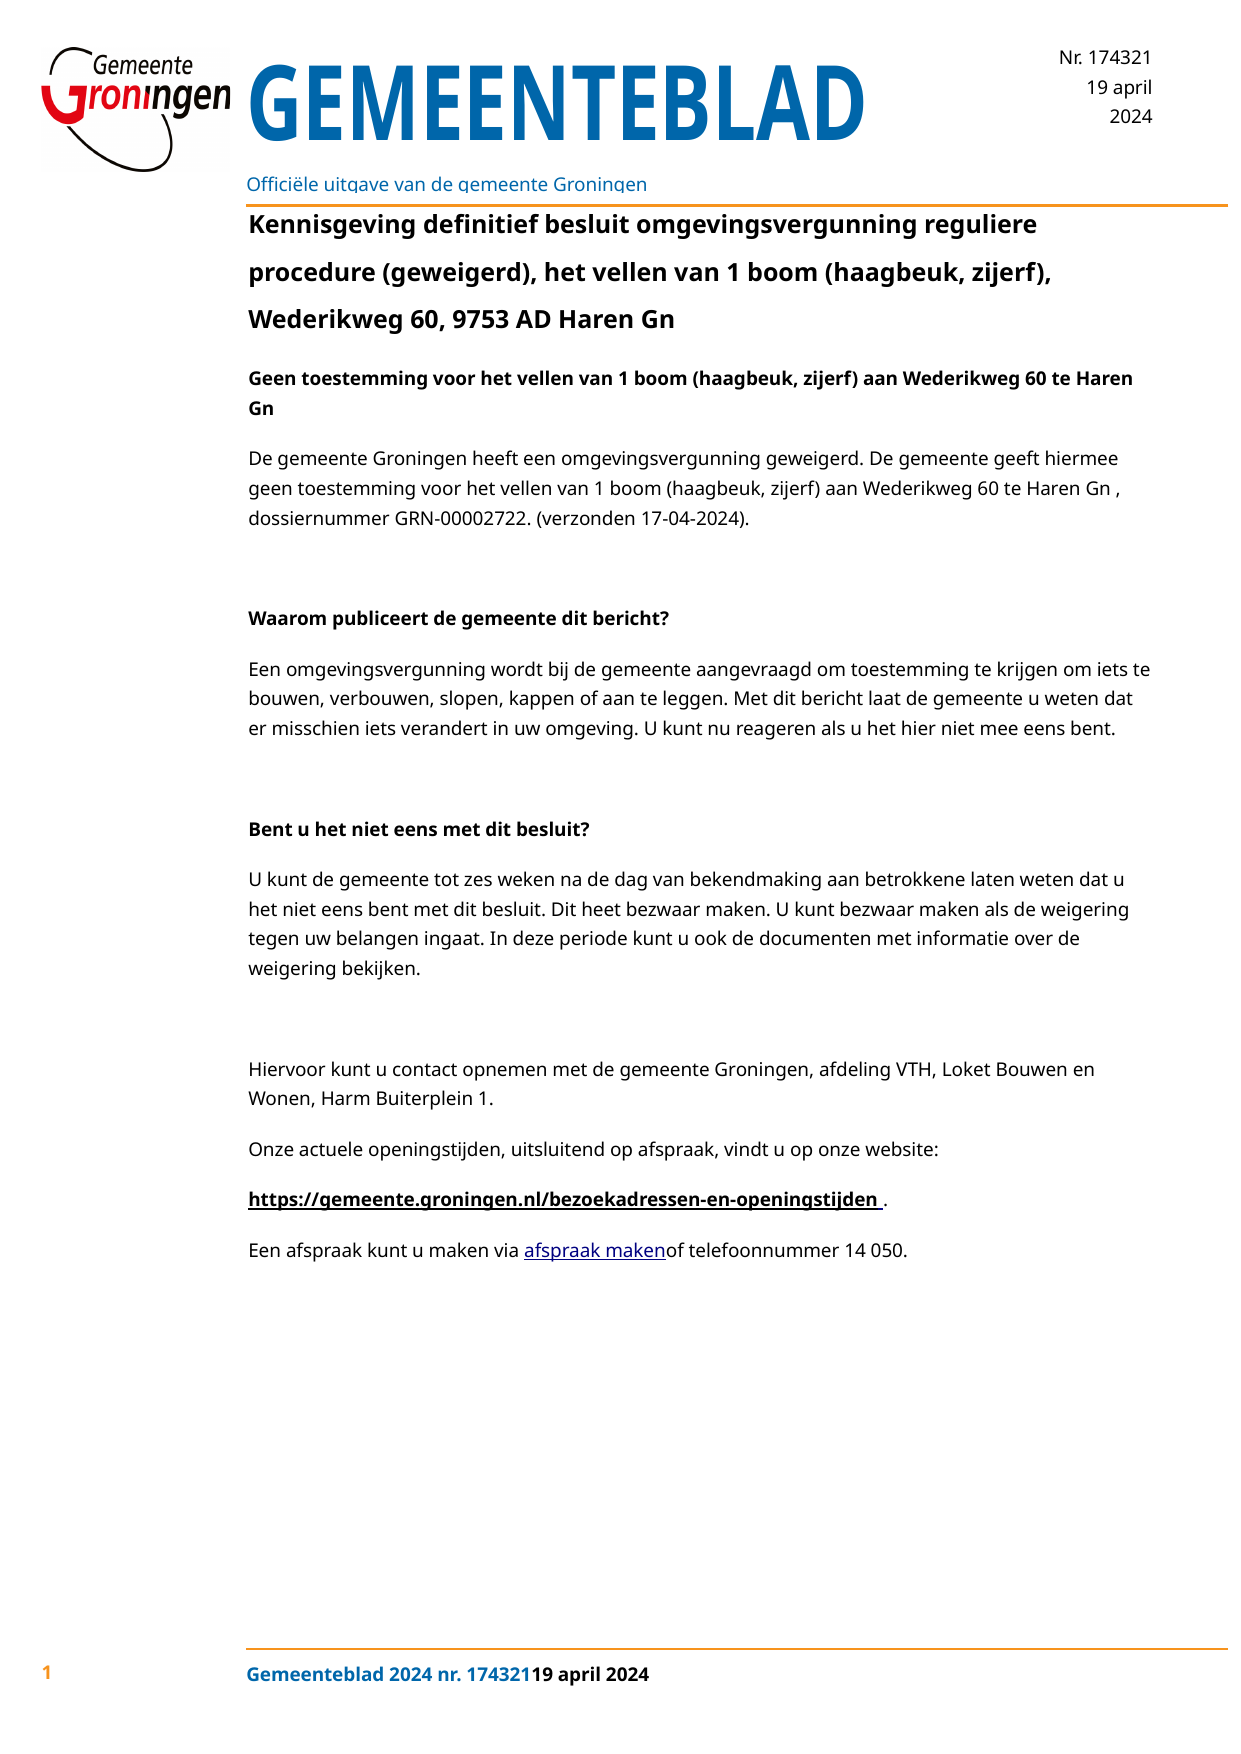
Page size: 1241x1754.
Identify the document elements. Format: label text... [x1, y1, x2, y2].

text Bent u het niet eens met dit besluit? [248, 816, 1152, 842]
text Een omgevingsvergunning wordt bij de gemeente aangevraagd om toestemming te krijgen om iets te bouwen, verbouwen, slopen, kappen of aan te leggen. Met dit bericht laat de gemeente u weten dat er misschien iets verandert in uw omgeving. U kunt nu reageren als u het hier niet mee eens bent. [248, 656, 1152, 741]
text U kunt de gemeente tot zes weken na de dag van bekendmaking aan betrokkene laten weten dat u het niet eens bent met dit besluit. Dit heet bezwaar maken. U kunt bezwaar maken als de weigering tegen uw belangen ingaat. In deze periode kunt u ook de documenten met informatie over de weigering bekijken. [248, 866, 1152, 981]
text Geen toestemming voor het vellen van 1 boom (haagbeuk, zijerf) aan Wederikweg 60 te Haren Gn [248, 366, 1152, 421]
text Onze actuele openingstijden, uitsluitend op afspraak, vindt u op onze website: [248, 1136, 1152, 1162]
text Kennisgeving definitief besluit omgevingsvergunning reguliere procedure (geweigerd), het vellen van 1 boom (haagbeuk, zijerf), Wederikweg 60, 9753 AD Haren Gn [248, 207, 1152, 336]
text De gemeente Groningen heeft een omgevingsvergunning geweigerd. De gemeente geeft hiermee geen toestemming voor het vellen van 1 boom (haagbeuk, zijerf) aan Wederikweg 60 te Haren Gn , dossiernummer GRN-00002722. (verzonden 17-04-2024). [248, 446, 1152, 530]
picture [41, 47, 231, 172]
text Een afspraak kunt u maken via afspraak makenof telefoonnummer 14 050. [248, 1237, 1152, 1262]
text Hiervoor kunt u contact opnemen met de gemeente Groningen, afdeling VTH, Loket Bouwen en Wonen, Harm Buiterplein 1. [248, 1056, 1152, 1111]
text Waarom publiceert de gemeente dit bericht? [248, 606, 1152, 631]
text https://gemeente.groningen.nl/bezoekadressen-en-openingstijden . [248, 1186, 1152, 1212]
